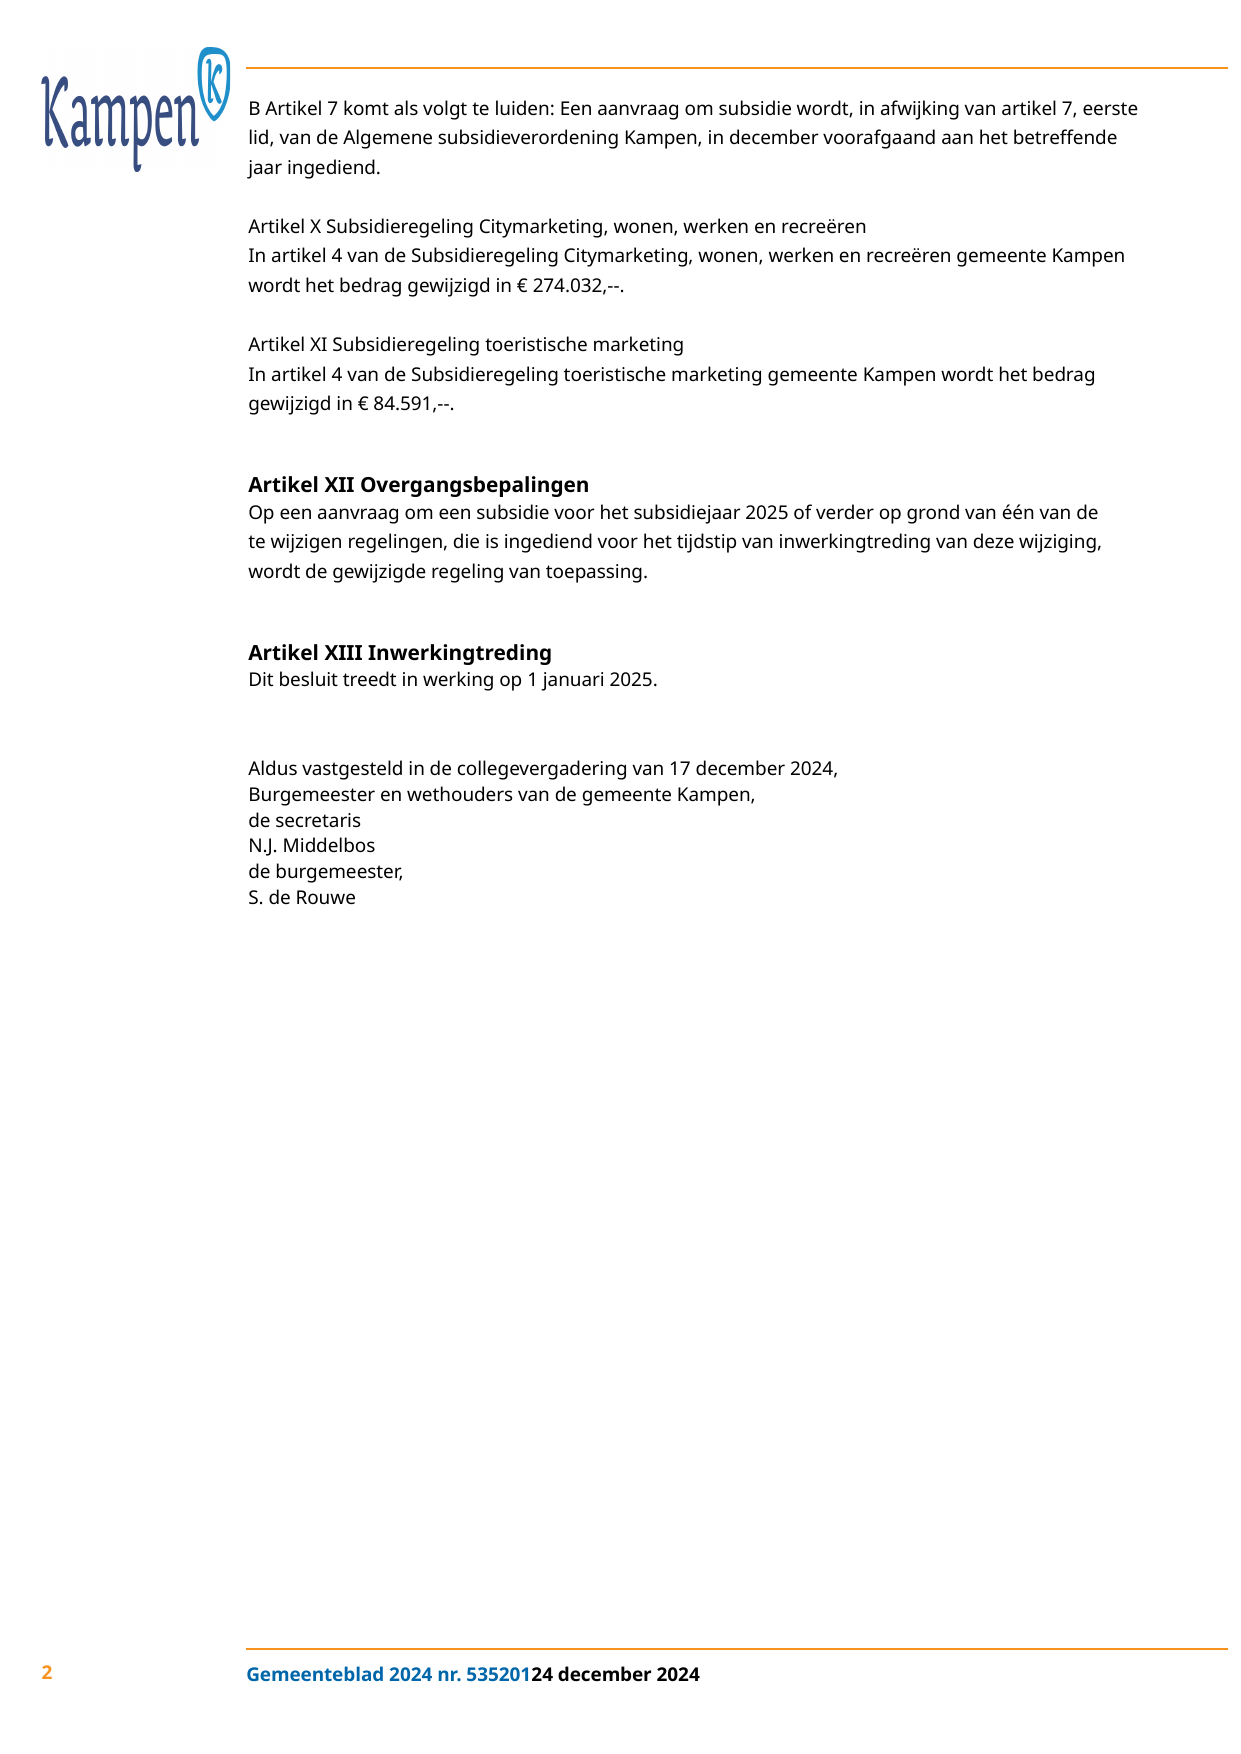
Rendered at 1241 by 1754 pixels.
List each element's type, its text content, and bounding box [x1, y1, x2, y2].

text Dit besluit treedt in werking op 1 januari 2025. [248, 667, 1152, 692]
text Artikel X Subsidieregeling Citymarketing, wonen, werken en recreëren [248, 213, 1152, 239]
text N.J. Middelbos [248, 833, 1152, 858]
text S. de Rouwe [248, 884, 1152, 910]
text Artikel XII Overgangsbepalingen [248, 471, 1152, 499]
text te wijzigen regelingen, die is ingediend voor het tijdstip van inwerkingtreding van deze wijziging, [248, 529, 1152, 554]
picture [41, 47, 231, 172]
text Aldus vastgesteld in de collegevergadering van 17 december 2024, [248, 755, 1152, 781]
text Op een aanvraag om een subsidie voor het subsidiejaar 2025 of verder op grond van één van de [248, 499, 1152, 525]
text Artikel XI Subsidieregeling toeristische marketing [248, 331, 1152, 357]
text de burgemeester, [248, 858, 1152, 884]
text Burgemeester en wethouders van de gemeente Kampen, [248, 781, 1152, 807]
text wordt de gewijzigde regeling van toepassing. [248, 558, 1152, 584]
text B Artikel 7 komt als volgt te luiden: Een aanvraag om subsidie wordt, in afwijking van artikel 7, eerste lid, van de Algemene subsidieverordening Kampen, in december voorafgaand aan het betreffende jaar ingediend. [248, 95, 1152, 180]
text de secretaris [248, 807, 1152, 833]
text In artikel 4 van de Subsidieregeling Citymarketing, wonen, werken en recreëren gemeente Kampen wordt het bedrag gewijzigd in € 274.032,--. [248, 243, 1152, 298]
text Artikel XIII Inwerkingtreding [248, 638, 1152, 667]
text In artikel 4 van de Subsidieregeling toeristische marketing gemeente Kampen wordt het bedrag gewijzigd in € 84.591,--. [248, 361, 1152, 416]
